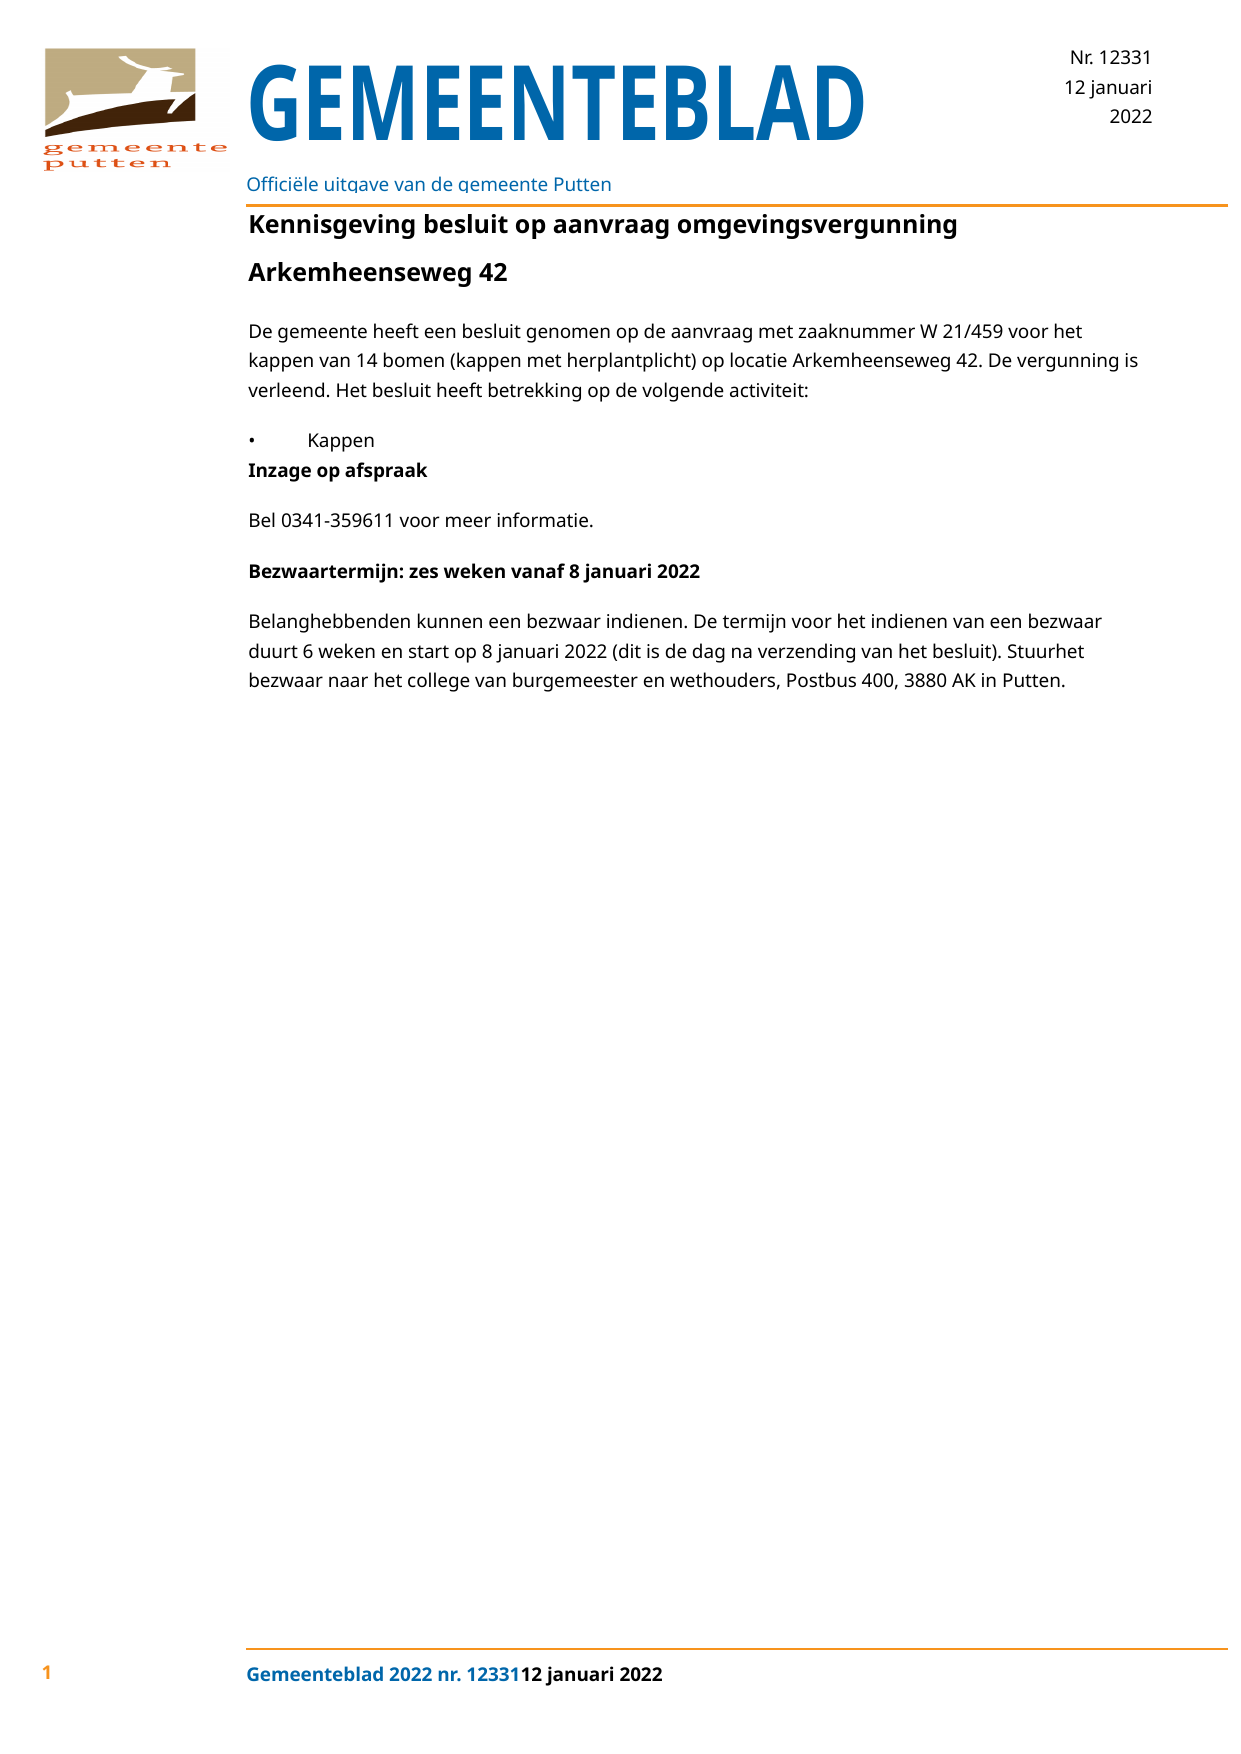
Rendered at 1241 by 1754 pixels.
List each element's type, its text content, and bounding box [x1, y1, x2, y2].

list Kappen [248, 427, 1152, 453]
text Inzage op afspraak [248, 457, 1152, 483]
picture [41, 47, 231, 172]
text De gemeente heeft een besluit genomen op de aanvraag met zaaknummer W 21/459 voor het kappen van 14 bomen (kappen met herplantplicht) op locatie Arkemheenseweg 42. De vergunning is verleend. Het besluit heeft betrekking op de volgende activiteit: [248, 318, 1152, 403]
text Belanghebbenden kunnen een bezwaar indienen. De termijn voor het indienen van een bezwaar duurt 6 weken en start op 8 januari 2022 (dit is de dag na verzending van het besluit). Stuurhet bezwaar naar het college van burgemeester en wethouders, Postbus 400, 3880 AK in Putten. [248, 608, 1152, 693]
text Bel 0341-359611 voor meer informatie. [248, 507, 1152, 533]
text Bezwaartermijn: zes weken vanaf 8 januari 2022 [248, 558, 1152, 584]
text Kennisgeving besluit op aanvraag omgevingsvergunning Arkemheenseweg 42 [248, 207, 1152, 288]
